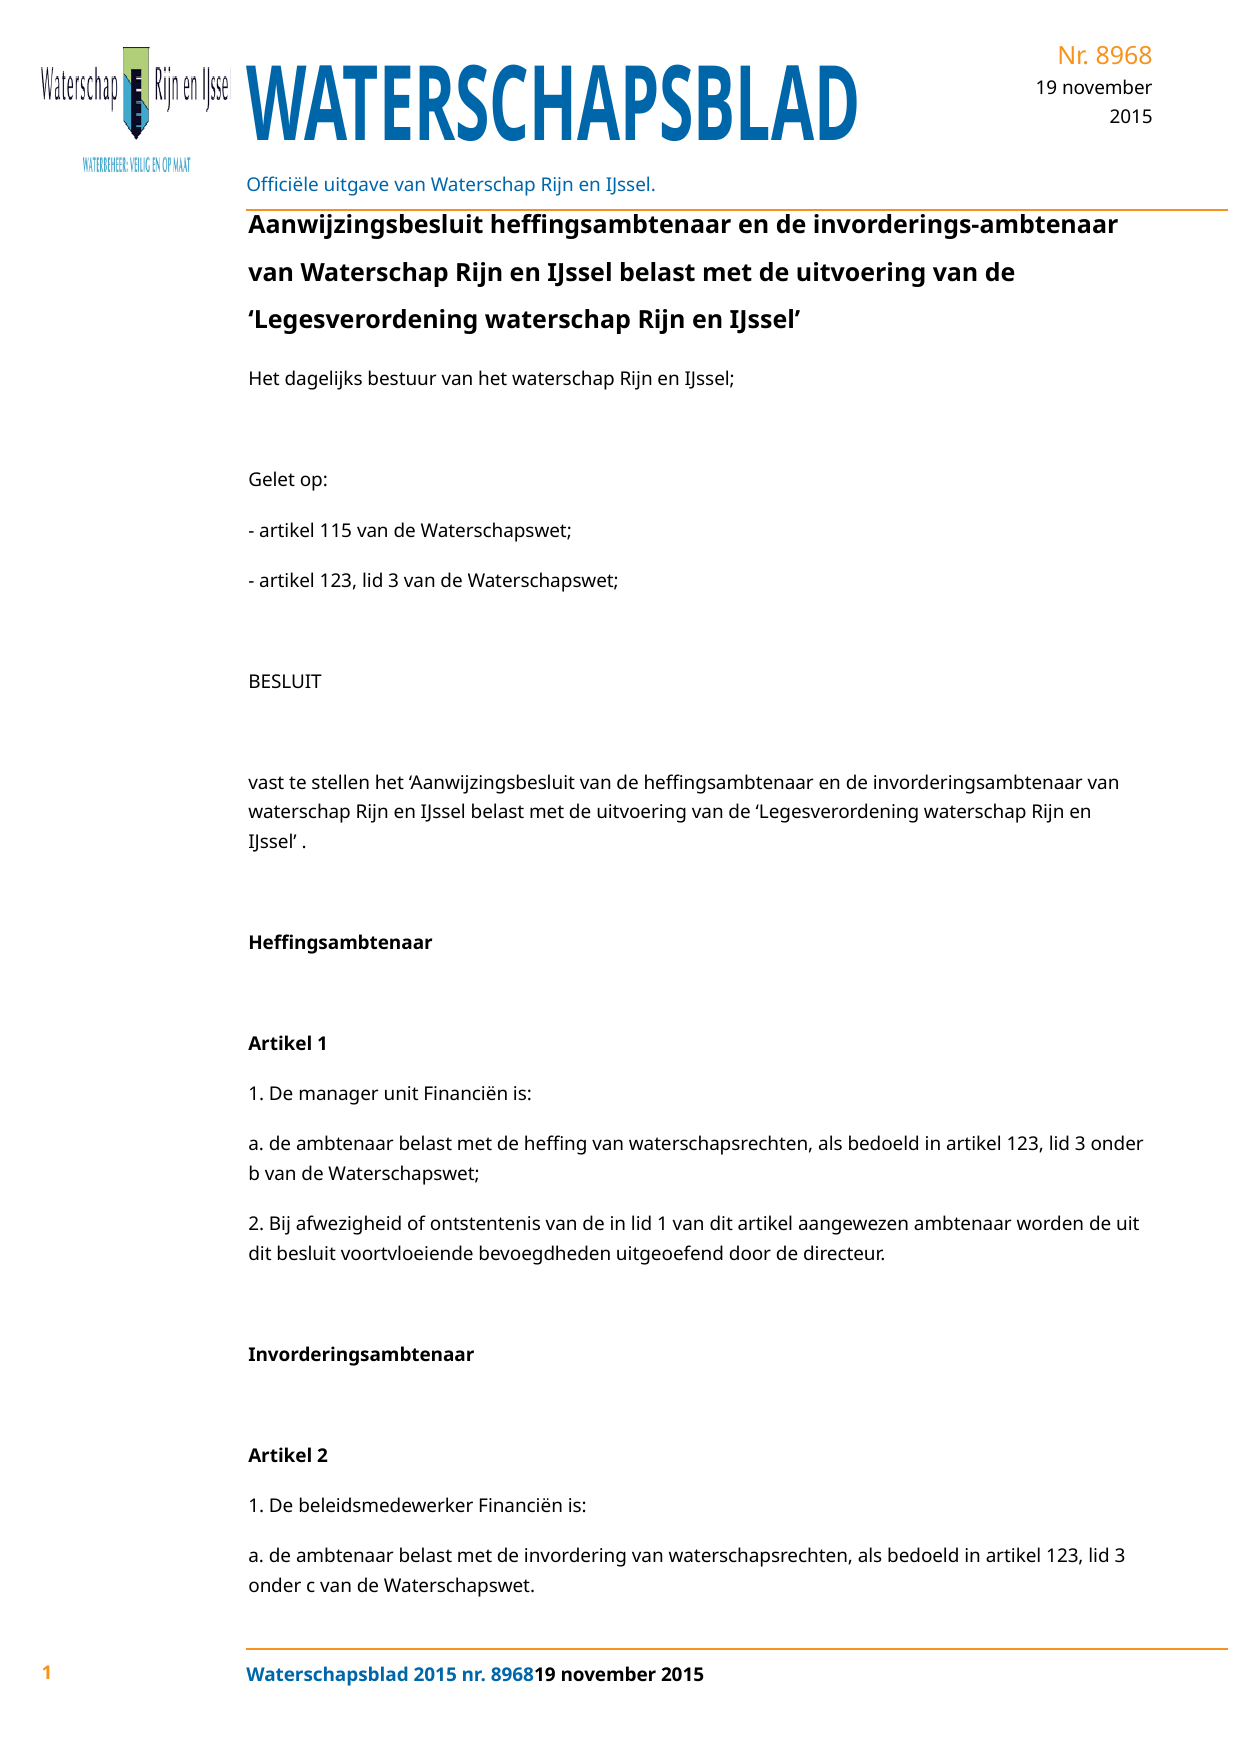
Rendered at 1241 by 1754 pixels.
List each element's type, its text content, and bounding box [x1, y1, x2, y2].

text Artikel 2 [248, 1442, 1152, 1467]
text Gelet op: [248, 466, 1152, 492]
text - artikel 115 van de Waterschapswet; [248, 517, 1152, 542]
text Artikel 1 [248, 1030, 1152, 1055]
text Het dagelijks bestuur van het waterschap Rijn en IJssel; [248, 366, 1152, 391]
text a. de ambtenaar belast met de heffing van waterschapsrechten, als bedoeld in artikel 123, lid 3 onder b van de Waterschapswet; [248, 1131, 1152, 1186]
text - artikel 123, lid 3 van de Waterschapswet; [248, 567, 1152, 593]
picture [41, 47, 231, 172]
text 2. Bij afwezigheid of ontstentenis van de in lid 1 van dit artikel aangewezen ambtenaar worden de uit dit besluit voortvloeiende bevoegdheden uitgeoefend door de directeur. [248, 1211, 1152, 1266]
text 1. De manager unit Financiën is: [248, 1080, 1152, 1106]
text Heffingsambtenaar [248, 929, 1152, 954]
text vast te stellen het ‘Aanwijzingsbesluit van de heffingsambtenaar en de invorderingsambtenaar van waterschap Rijn en IJssel belast met de uitvoering van de ‘Legesverordening waterschap Rijn en IJssel’ . [248, 769, 1152, 854]
text 1. De beleidsmedewerker Financiën is: [248, 1492, 1152, 1518]
text Aanwijzingsbesluit heffingsambtenaar en de invorderings-ambtenaar van Waterschap Rijn en IJssel belast met de uitvoering van de ‘Legesverordening waterschap Rijn en IJssel’ [248, 211, 1152, 336]
text a. de ambtenaar belast met de invordering van waterschapsrechten, als bedoeld in artikel 123, lid 3 onder c van de Waterschapswet. [248, 1543, 1152, 1598]
text Invorderingsambtenaar [248, 1341, 1152, 1367]
text BESLUIT [248, 668, 1152, 694]
